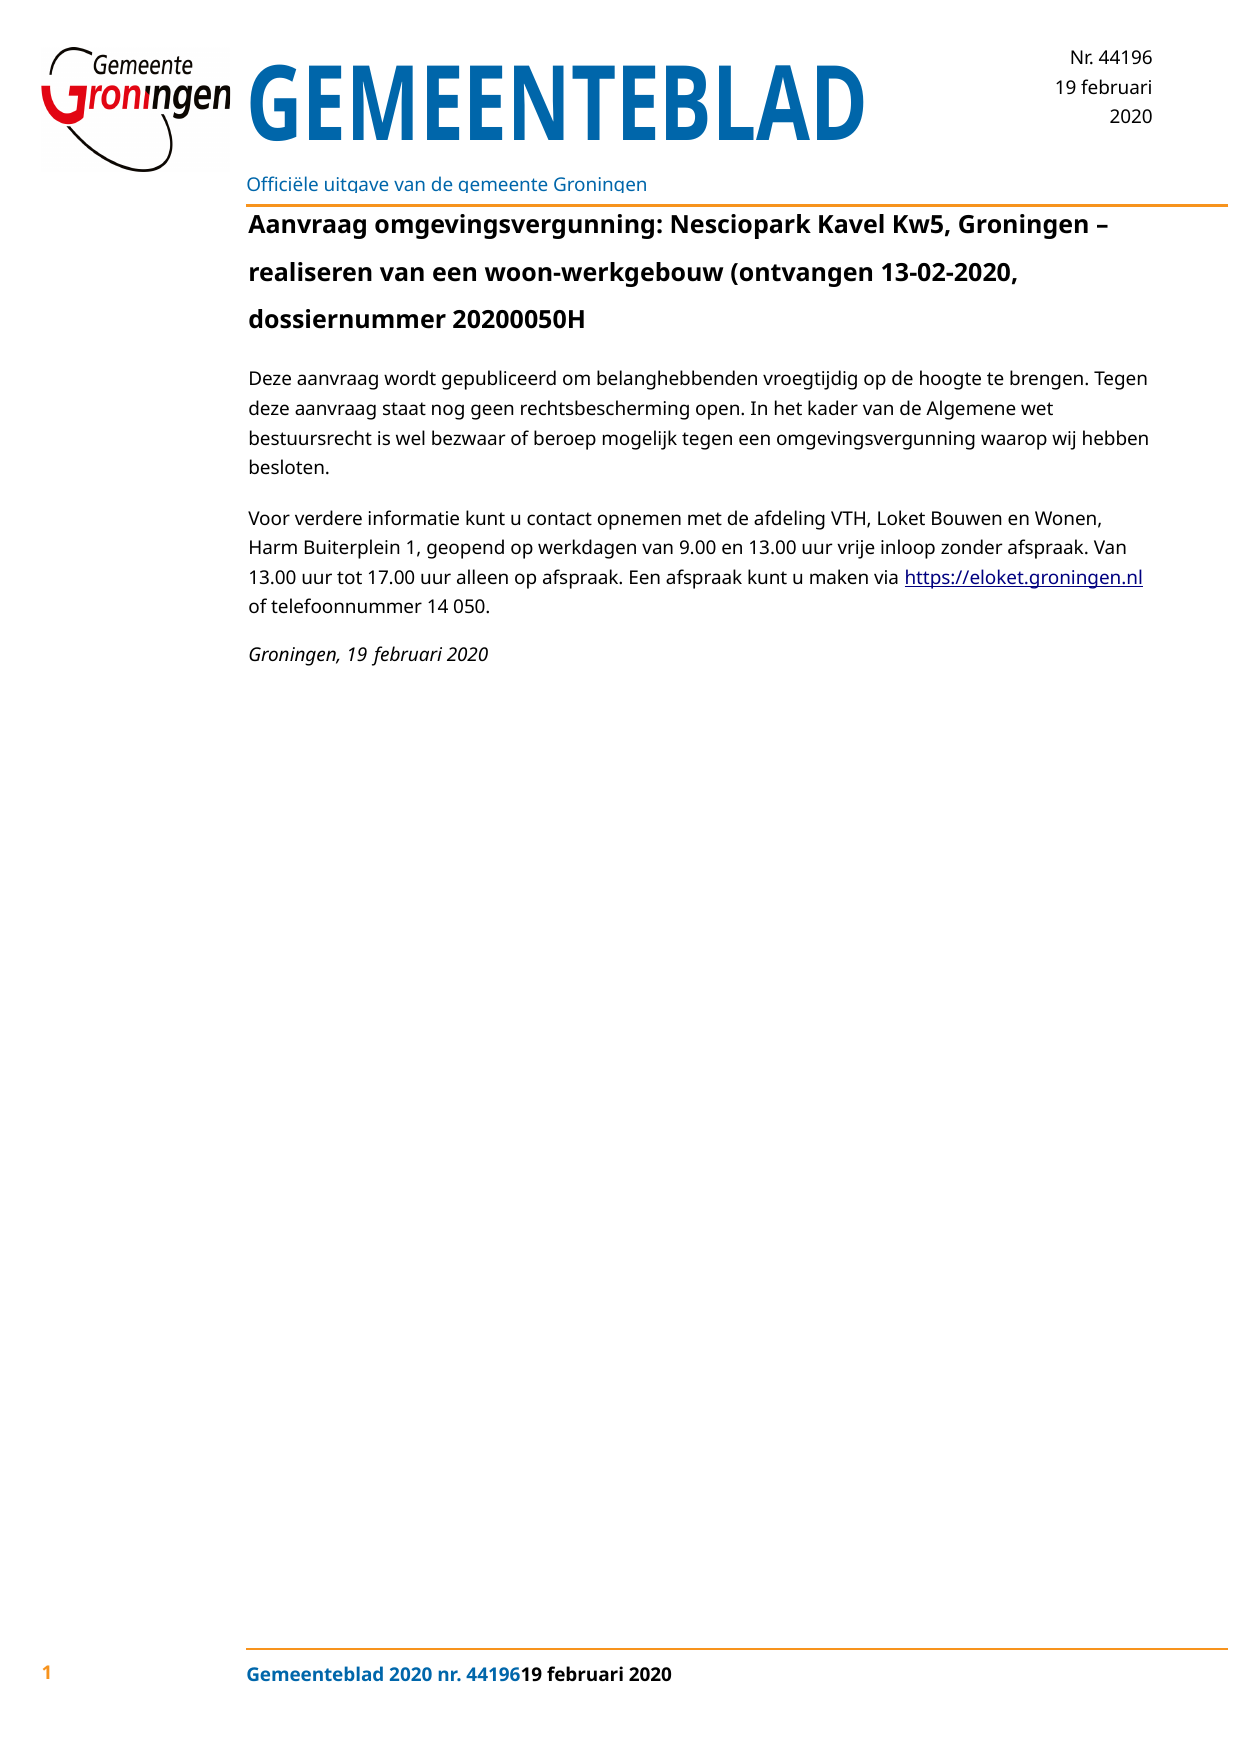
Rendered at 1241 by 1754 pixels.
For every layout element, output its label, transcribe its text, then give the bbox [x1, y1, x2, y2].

picture [41, 47, 231, 172]
text Voor verdere informatie kunt u contact opnemen met de afdeling VTH, Loket Bouwen en Wonen, Harm Buiterplein 1, geopend op werkdagen van 9.00 en 13.00 uur vrije inloop zonder afspraak. Van 13.00 uur tot 17.00 uur alleen op afspraak. Een afspraak kunt u maken via https://eloket.groningen.nl of telefoonnummer 14 050. [248, 505, 1152, 619]
text Deze aanvraag wordt gepubliceerd om belanghebbenden vroegtijdig op de hoogte te brengen. Tegen deze aanvraag staat nog geen rechtsbescherming open. In het kader van de Algemene wet bestuursrecht is wel bezwaar of beroep mogelijk tegen een omgevingsvergunning waarop wij hebben besloten. [248, 366, 1152, 480]
text Aanvraag omgevingsvergunning: Nesciopark Kavel Kw5, Groningen – realiseren van een woon-werkgebouw (ontvangen 13-02-2020, dossiernummer 20200050H [248, 207, 1152, 336]
text Groningen, 19 februari 2020 [248, 641, 1152, 667]
